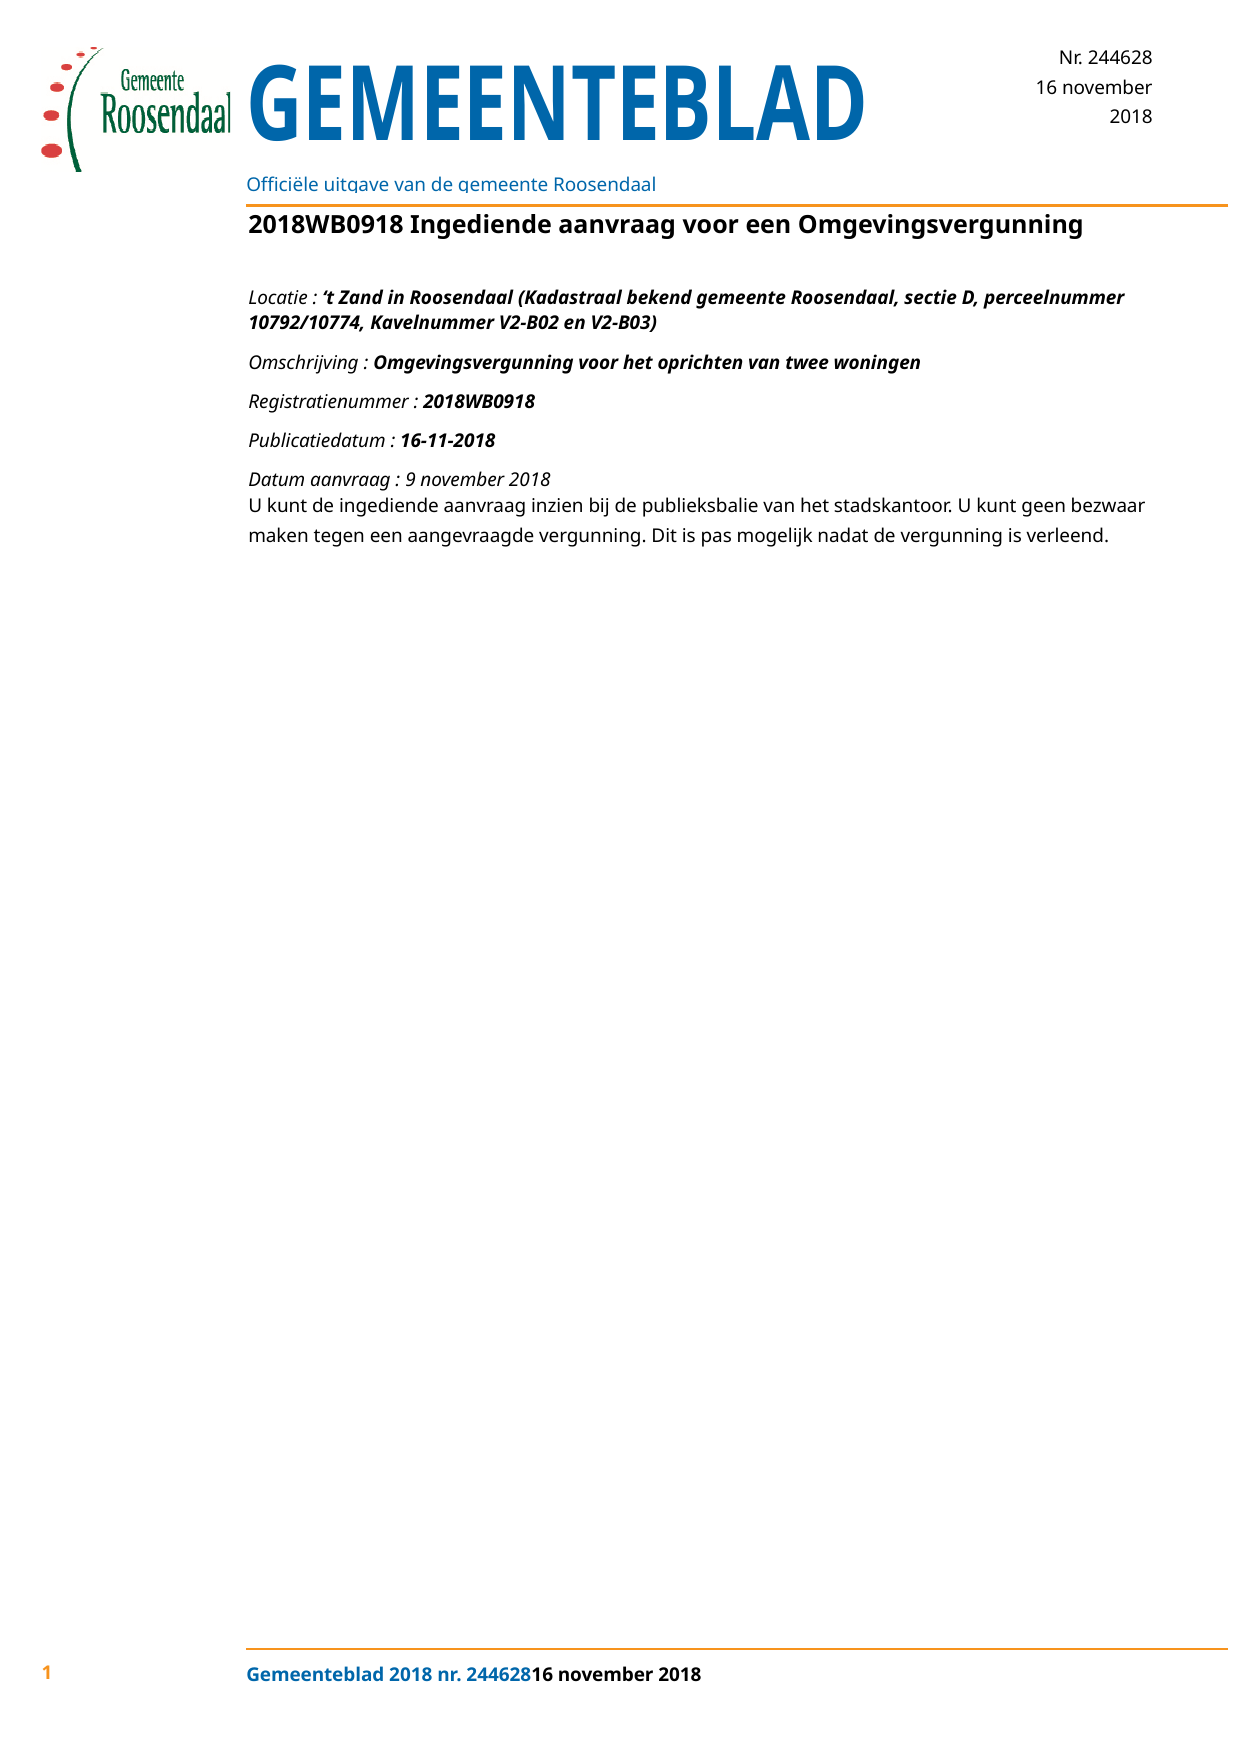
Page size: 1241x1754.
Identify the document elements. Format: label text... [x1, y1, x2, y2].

text Locatie : ‘t Zand in Roosendaal (Kadastraal bekend gemeente Roosendaal, sectie D, perceelnummer 10792/10774, Kavelnummer V2-B02 en V2-B03) [248, 284, 1152, 335]
picture [41, 47, 231, 172]
text Omschrijving : Omgevingsvergunning voor het oprichten van twee woningen [248, 349, 1152, 374]
text Datum aanvraag : 9 november 2018 [248, 467, 1152, 492]
text Publicatiedatum : 16-11-2018 [248, 427, 1152, 453]
text 2018WB0918 Ingediende aanvraag voor een Omgevingsvergunning [248, 207, 1152, 241]
text Registratienummer : 2018WB0918 [248, 388, 1152, 414]
text U kunt de ingediende aanvraag inzien bij de publieksbalie van het stadskantoor. U kunt geen bezwaar maken tegen een aangevraagde vergunning. Dit is pas mogelijk nadat de vergunning is verleend. [248, 492, 1152, 548]
